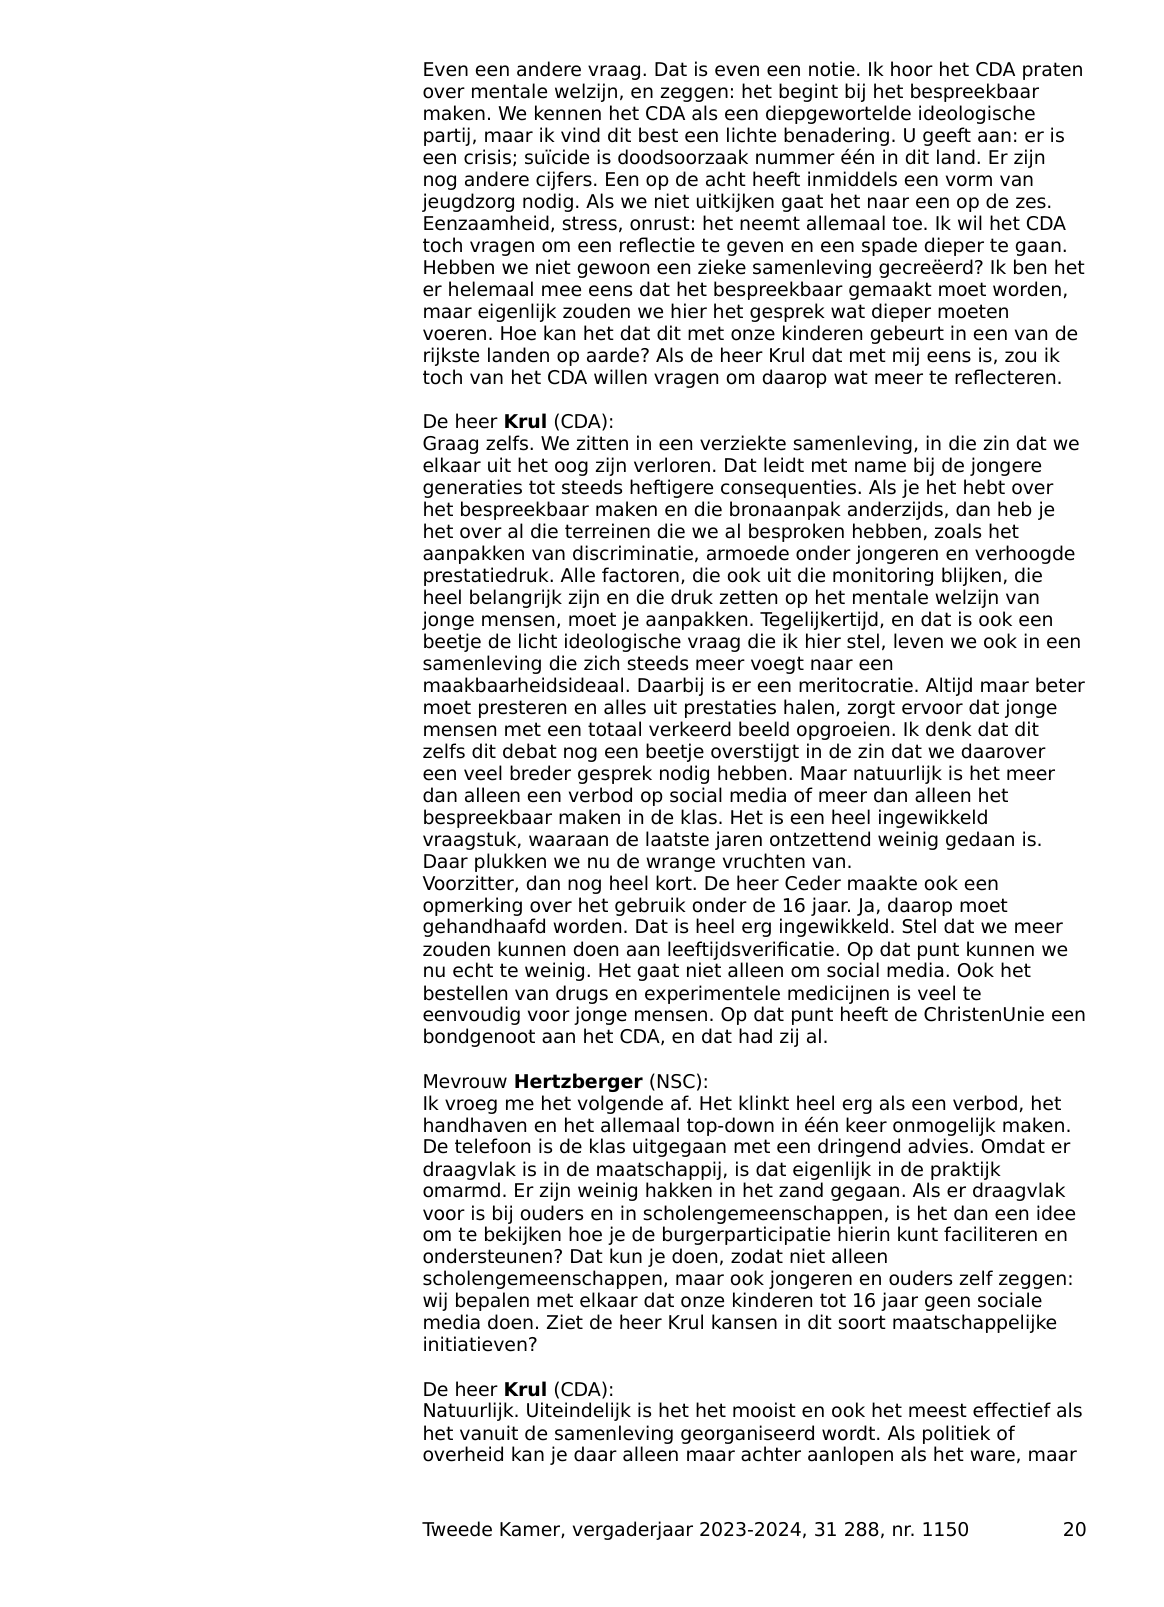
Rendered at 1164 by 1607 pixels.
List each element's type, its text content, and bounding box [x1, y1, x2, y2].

text Voorzitter, dan nog heel kort. De heer Ceder maakte ook een opmerking over het gebruik onder de 16 jaar. Ja, daarop moet gehandhaafd worden. Dat is heel erg ingewikkeld. Stel dat we meer zouden kunnen doen aan leeftijdsverificatie. Op dat punt kunnen we nu echt te weinig. Het gaat niet alleen om social media. Ook het bestellen van drugs en experimentele medicijnen is veel te eenvoudig voor jonge mensen. Op dat punt heeft de ChristenUnie een bondgenoot aan het CDA, en dat had zij al. [422, 872, 1087, 1048]
text Natuurlijk. Uiteindelijk is het het mooist en ook het meest effectief als het vanuit de samenleving georganiseerd wordt. Als politiek of overheid kan je daar alleen maar achter aanlopen als het ware, maar [422, 1400, 1087, 1466]
text Graag zelfs. We zitten in een verziekte samenleving, in die zin dat we elkaar uit het oog zijn verloren. Dat leidt met name bij de jongere generaties tot steeds heftigere consequenties. Als je het hebt over het bespreekbaar maken en die bronaanpak anderzijds, dan heb je het over al die terreinen die we al besproken hebben, zoals het aanpakken van discriminatie, armoede onder jongeren en verhoogde prestatiedruk. Alle factoren, die ook uit die monitoring blijken, die heel belangrijk zijn en die druk zetten op het mentale welzijn van jonge mensen, moet je aanpakken. Tegelijkertijd, en dat is ook een beetje de licht ideologische vraag die ik hier stel, leven we ook in een samenleving die zich steeds meer voegt naar een maakbaarheidsideaal. Daarbij is er een meritocratie. Altijd maar beter moet presteren en alles uit prestaties halen, zorgt ervoor dat jonge mensen met een totaal verkeerd beeld opgroeien. Ik denk dat dit zelfs dit debat nog een beetje overstijgt in de zin dat we daarover een veel breder gesprek nodig hebben. Maar natuurlijk is het meer dan alleen een verbod op social media of meer dan alleen het bespreekbaar maken in de klas. Het is een heel ingewikkeld vraagstuk, waaraan de laatste jaren ontzettend weinig gedaan is. Daar plukken we nu de wrange vruchten van. [422, 433, 1087, 872]
text De heer Krul (CDA): [422, 411, 1087, 433]
text De heer Krul (CDA): [422, 1378, 1087, 1400]
text Ik vroeg me het volgende af. Het klinkt heel erg als een verbod, het handhaven en het allemaal top-down in één keer onmogelijk maken. De telefoon is de klas uitgegaan met een dringend advies. Omdat er draagvlak is in de maatschappij, is dat eigenlijk in de praktijk omarmd. Er zijn weinig hakken in het zand gegaan. Als er draagvlak voor is bij ouders en in scholengemeenschappen, is het dan een idee om te bekijken hoe je de burgerparticipatie hierin kunt faciliteren en ondersteunen? Dat kun je doen, zodat niet alleen scholengemeenschappen, maar ook jongeren en ouders zelf zeggen: wij bepalen met elkaar dat onze kinderen tot 16 jaar geen sociale media doen. Ziet de heer Krul kansen in dit soort maatschappelijke initiatieven? [422, 1092, 1087, 1356]
text Even een andere vraag. Dat is even een notie. Ik hoor het CDA praten over mentale welzijn, en zeggen: het begint bij het bespreekbaar maken. We kennen het CDA als een diepgewortelde ideologische partij, maar ik vind dit best een lichte benadering. U geeft aan: er is een crisis; suïcide is doodsoorzaak nummer één in dit land. Er zijn nog andere cijfers. Een op de acht heeft inmiddels een vorm van jeugdzorg nodig. Als we niet uitkijken gaat het naar een op de zes. Eenzaamheid, stress, onrust: het neemt allemaal toe. Ik wil het CDA toch vragen om een reflectie te geven en een spade dieper te gaan. Hebben we niet gewoon een zieke samenleving gecreëerd? Ik ben het er helemaal mee eens dat het bespreekbaar gemaakt moet worden, maar eigenlijk zouden we hier het gesprek wat dieper moeten voeren. Hoe kan het dat dit met onze kinderen gebeurt in een van de rijkste landen op aarde? Als de heer Krul dat met mij eens is, zou ik toch van het CDA willen vragen om daarop wat meer te reflecteren. [422, 59, 1087, 389]
text Mevrouw Hertzberger (NSC): [422, 1071, 1087, 1092]
